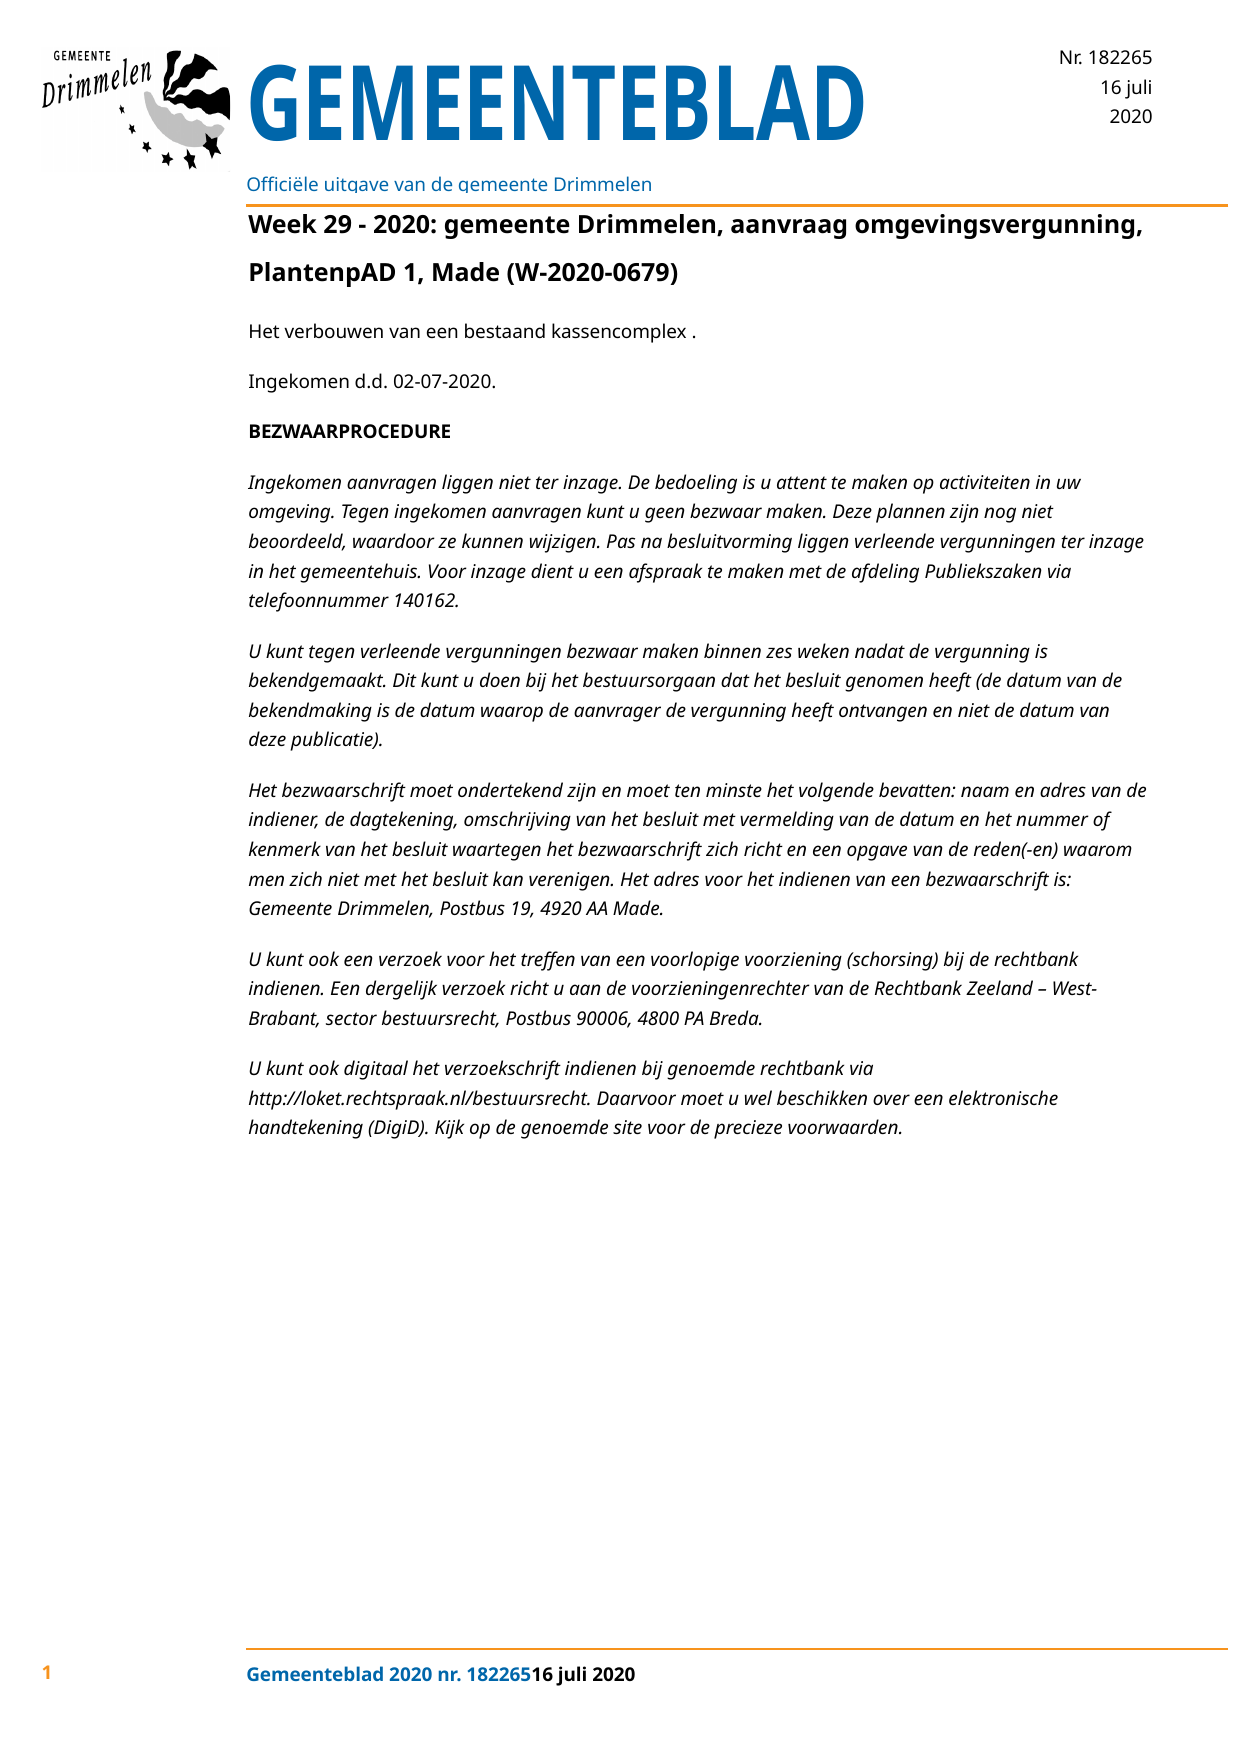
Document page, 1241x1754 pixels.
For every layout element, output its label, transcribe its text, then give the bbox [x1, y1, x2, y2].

text Ingekomen d.d. 02-07-2020. [248, 368, 1152, 394]
picture [41, 47, 231, 172]
text U kunt ook een verzoek voor het treffen van een voorlopige voorziening (schorsing) bij de rechtbank indienen. Een dergelijk verzoek richt u aan de voorzieningenrechter van de Rechtbank Zeeland – West-Brabant, sector bestuursrecht, Postbus 90006, 4800 PA Breda. [248, 946, 1152, 1031]
text Het bezwaarschrift moet ondertekend zijn en moet ten minste het volgende bevatten: naam en adres van de indiener, de dagtekening, omschrijving van het besluit met vermelding van de datum en het nummer of kenmerk van het besluit waartegen het bezwaarschrift zich richt en een opgave van de reden(-en) waarom men zich niet met het besluit kan verenigen. Het adres voor het indienen van een bezwaarschrift is: Gemeente Drimmelen, Postbus 19, 4920 AA Made. [248, 777, 1152, 921]
text BEZWAARPROCEDURE [248, 419, 1152, 444]
text U kunt ook digitaal het verzoekschrift indienen bij genoemde rechtbank via http://loket.rechtspraak.nl/bestuursrecht. Daarvoor moet u wel beschikken over een elektronische handtekening (DigiD). Kijk op de genoemde site voor de precieze voorwaarden. [248, 1055, 1152, 1140]
text U kunt tegen verleende vergunningen bezwaar maken binnen zes weken nadat de vergunning is bekendgemaakt. Dit kunt u doen bij het bestuursorgaan dat het besluit genomen heeft (de datum van de bekendmaking is de datum waarop de aanvrager de vergunning heeft ontvangen en niet de datum van deze publicatie). [248, 638, 1152, 752]
text Het verbouwen van een bestaand kassencomplex . [248, 318, 1152, 344]
text Ingekomen aanvragen liggen niet ter inzage. De bedoeling is u attent te maken op activiteiten in uw omgeving. Tegen ingekomen aanvragen kunt u geen bezwaar maken. Deze plannen zijn nog niet beoordeeld, waardoor ze kunnen wijzigen. Pas na besluitvorming liggen verleende vergunningen ter inzage in het gemeentehuis. Voor inzage dient u een afspraak te maken met de afdeling Publiekszaken via telefoonnummer 140162. [248, 469, 1152, 613]
text Week 29 - 2020: gemeente Drimmelen, aanvraag omgevingsvergunning, PlantenpAD 1, Made (W-2020-0679) [248, 207, 1152, 288]
